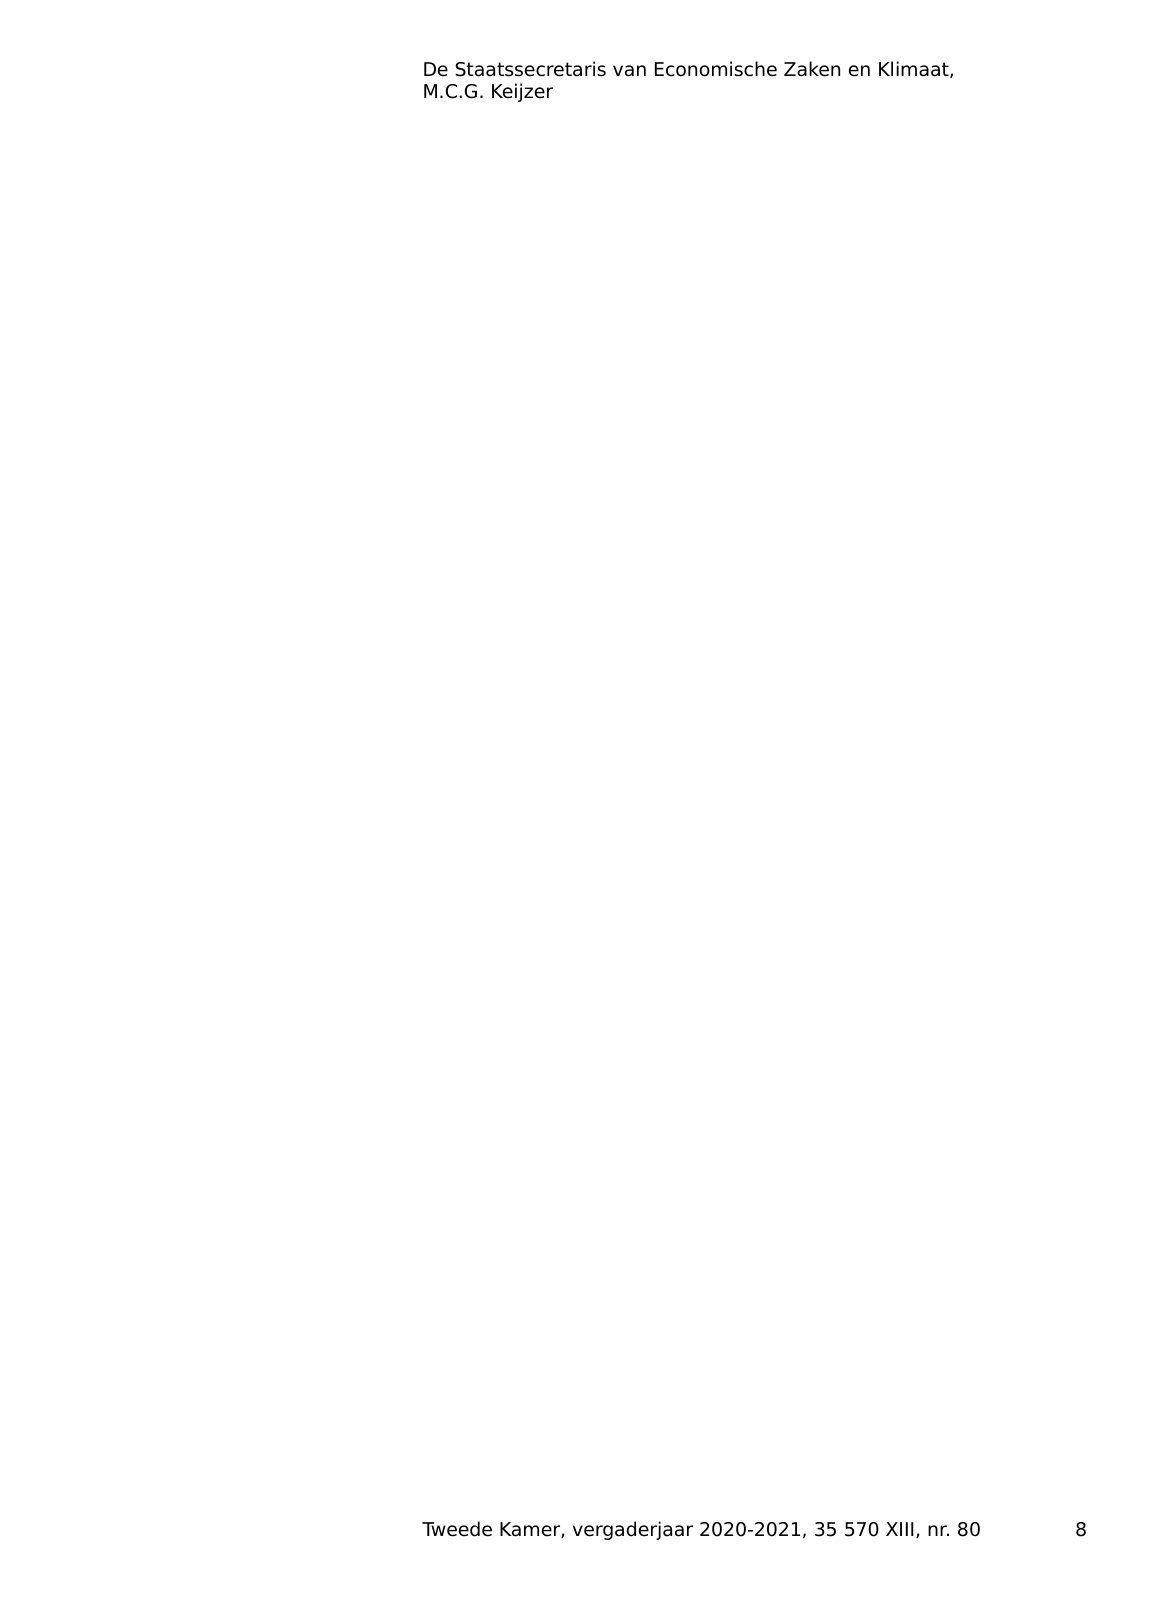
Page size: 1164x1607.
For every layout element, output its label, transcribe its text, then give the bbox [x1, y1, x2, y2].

text De Staatssecretaris van Economische Zaken en Klimaat, M.C.G. Keijzer [422, 59, 1087, 103]
